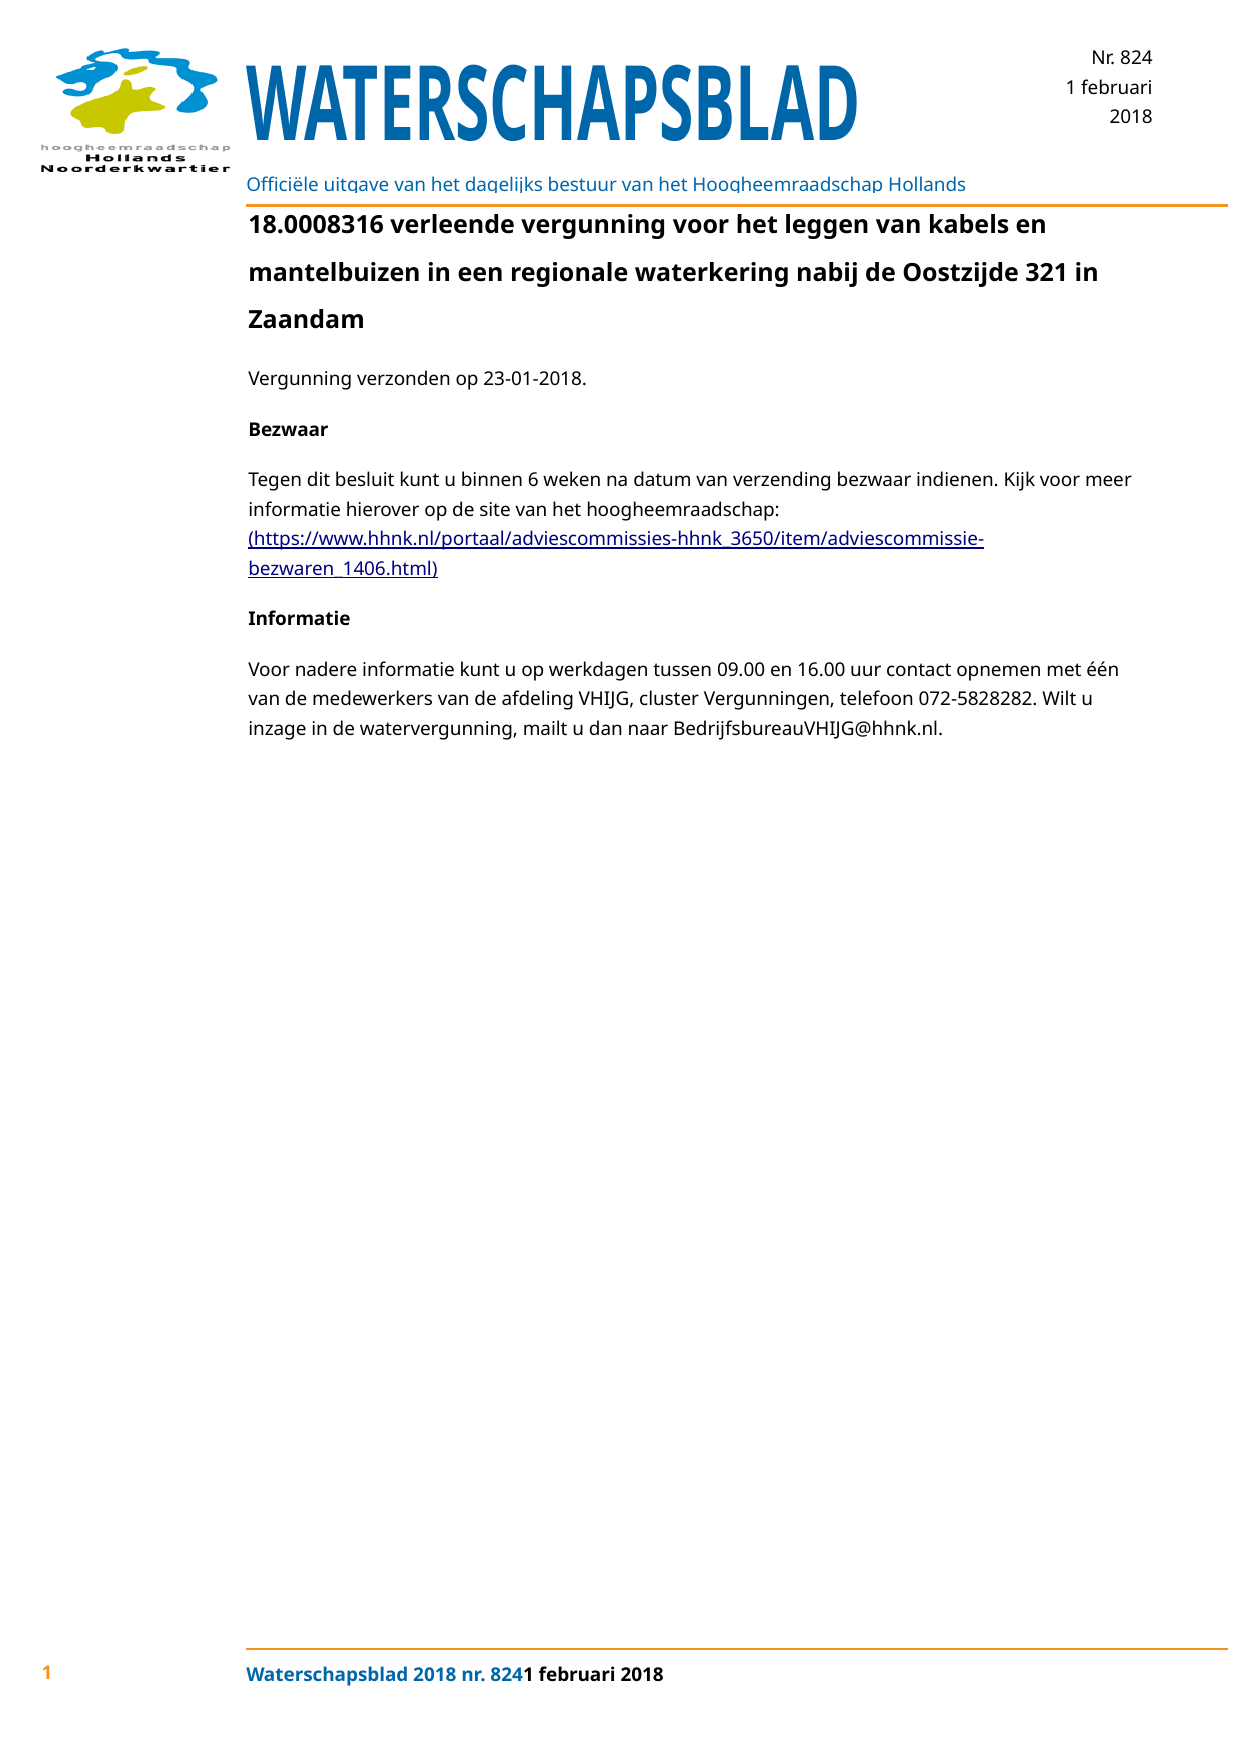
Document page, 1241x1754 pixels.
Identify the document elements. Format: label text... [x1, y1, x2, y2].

text Voor nadere informatie kunt u op werkdagen tussen 09.00 en 16.00 uur contact opnemen met één van de medewerkers van de afdeling VHIJG, cluster Vergunningen, telefoon 072-5828282. Wilt u inzage in de watervergunning, mailt u dan naar BedrijfsbureauVHIJG@hhnk.nl. [248, 656, 1152, 741]
text Informatie [248, 606, 1152, 631]
text Bezwaar [248, 416, 1152, 442]
text Vergunning verzonden op 23-01-2018. [248, 366, 1152, 391]
text Tegen dit besluit kunt u binnen 6 weken na datum van verzending bezwaar indienen. Kijk voor meer informatie hierover op de site van het hoogheemraadschap: (https://www.hhnk.nl/portaal/adviescommissies-hhnk_3650/item/adviescommissie-bezwaren_1406.html) [248, 466, 1152, 581]
picture [41, 47, 231, 172]
text 18.0008316 verleende vergunning voor het leggen van kabels en mantelbuizen in een regionale waterkering nabij de Oostzijde 321 in Zaandam [248, 207, 1152, 336]
